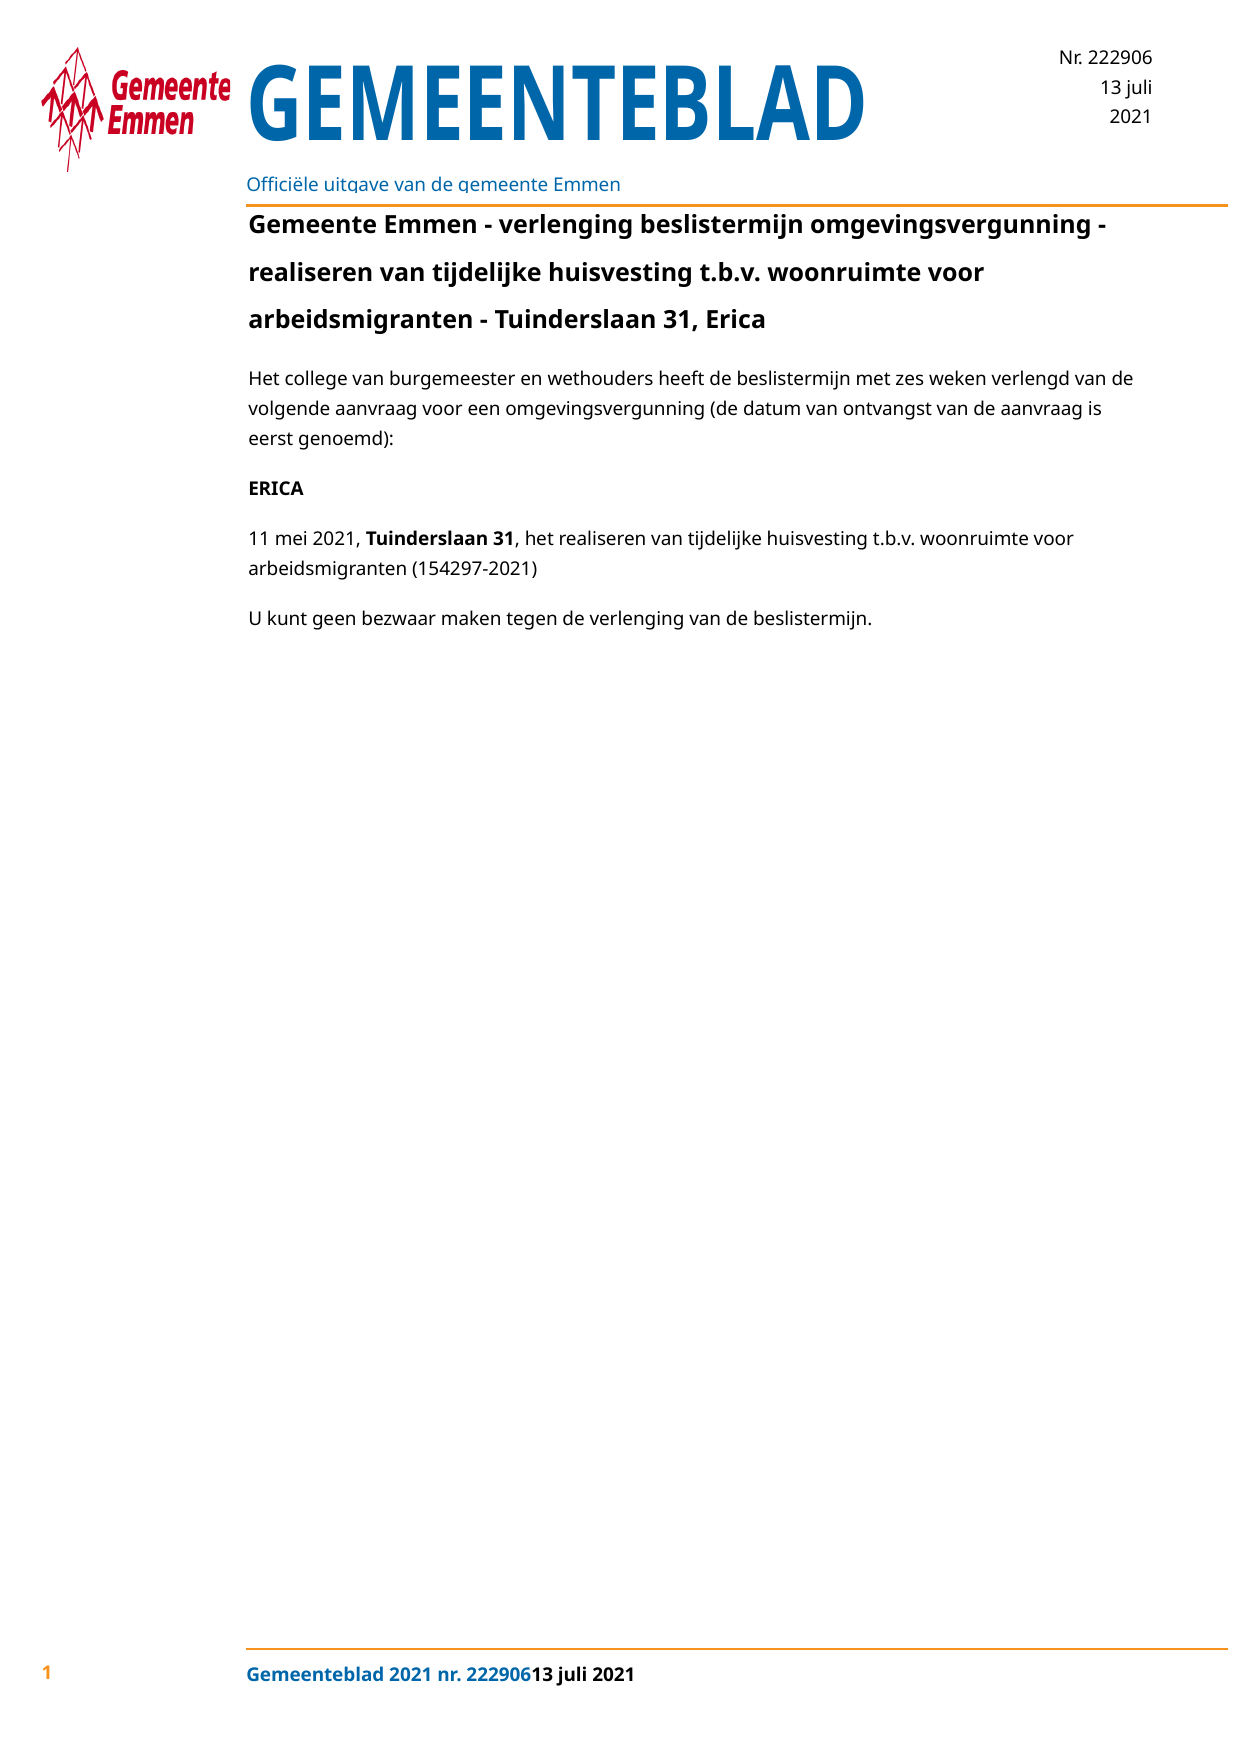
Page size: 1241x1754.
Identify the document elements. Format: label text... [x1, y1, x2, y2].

text Gemeente Emmen - verlenging beslistermijn omgevingsvergunning - realiseren van tijdelijke huisvesting t.b.v. woonruimte voor arbeidsmigranten - Tuinderslaan 31, Erica [248, 207, 1152, 336]
text U kunt geen bezwaar maken tegen de verlenging van de beslistermijn. [248, 606, 1152, 631]
text Het college van burgemeester en wethouders heeft de beslistermijn met zes weken verlengd van de volgende aanvraag voor een omgevingsvergunning (de datum van ontvangst van de aanvraag is eerst genoemd): [248, 366, 1152, 450]
text ERICA [248, 475, 1152, 501]
picture [41, 47, 231, 172]
text 11 mei 2021, Tuinderslaan 31, het realiseren van tijdelijke huisvesting t.b.v. woonruimte voor arbeidsmigranten (154297-2021) [248, 526, 1152, 581]
